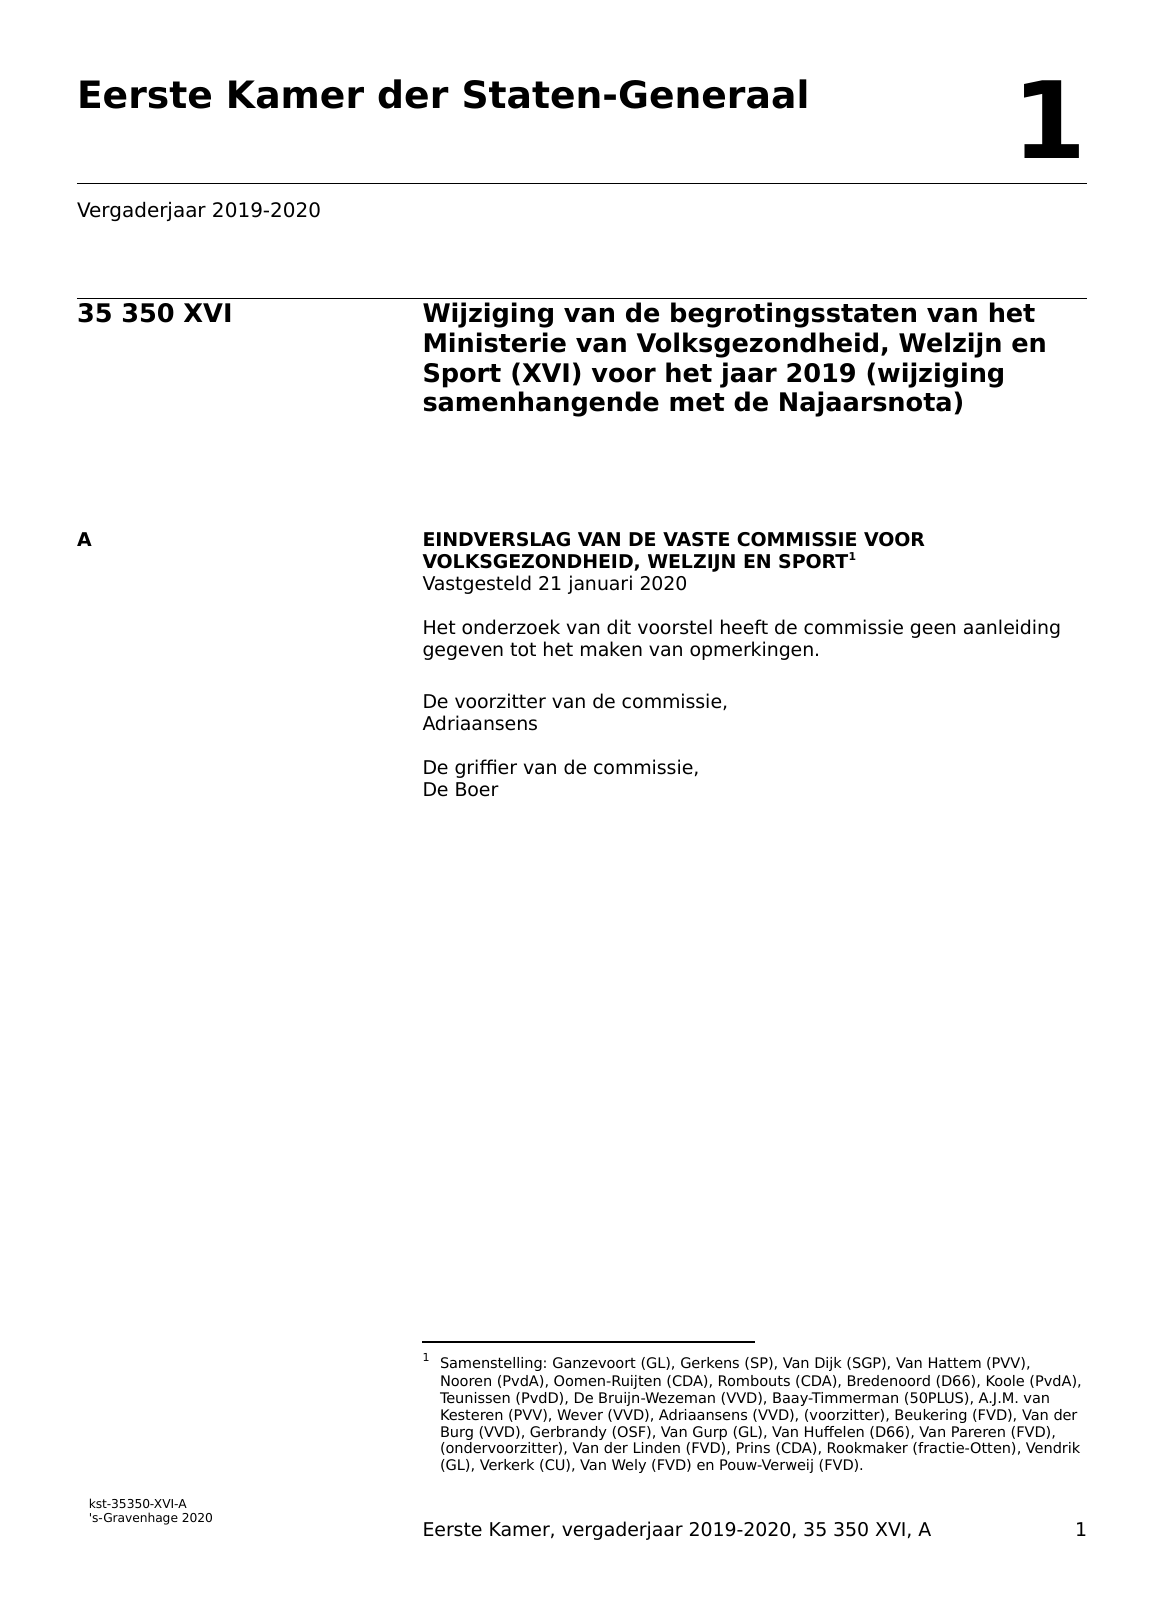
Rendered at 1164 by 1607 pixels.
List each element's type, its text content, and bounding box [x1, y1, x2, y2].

text Samenstelling: Ganzevoort (GL), Gerkens (SP), Van Dijk (SGP), Van Hattem (PVV), Nooren (PvdA), Oomen-Ruijten (CDA), Rombouts (CDA), Bredenoord (D66), Koole (PvdA), Teunissen (PvdD), De Bruijn-Wezeman (VVD), Baay-Timmerman (50PLUS), A.J.M. van Kesteren (PVV), Wever (VVD), Adriaansens (VVD), (voorzitter), Beukering (FVD), Van der Burg (VVD), Gerbrandy (OSF), Van Gurp (GL), Van Huffelen (D66), Van Pareren (FVD), (ondervoorzitter), Van der Linden (FVD), Prins (CDA), Rookmaker (fractie-Otten), Vendrik (GL), Verkerk (CU), Van Wely (FVD) en Pouw-Verweij (FVD). [422, 1351, 1087, 1474]
subtitle A EINDVERSLAG VAN DE VASTE COMMISSIE VOOR VOLKSGEZONDHEID, WELZIJN EN SPORT [77, 529, 1087, 573]
text De voorzitter van de commissie, Adriaansens [422, 691, 1087, 735]
text Vastgesteld 21 januari 2020 [422, 573, 1087, 595]
table_cell Vergaderjaar 2019-2020 [77, 184, 1087, 298]
text De griffier van de commissie, De Boer [422, 757, 1087, 801]
text kst-35350-XVI-A [88, 1497, 323, 1511]
table_header 1 [886, 59, 1087, 183]
text Het onderzoek van dit voorstel heeft de commissie geen aanleiding gegeven tot het maken van opmerkingen. [422, 617, 1087, 661]
table_header Eerste Kamer der Staten-Generaal [77, 59, 886, 183]
subtitle 35 350 XVI Wijziging van de begrotingsstaten van het Ministerie van Volksgezondheid, Welzijn en Sport (XVI) voor het jaar 2019 (wijziging samenhangende met de Najaarsnota) [77, 299, 1087, 418]
text 's-Gravenhage 2020 [88, 1511, 323, 1525]
